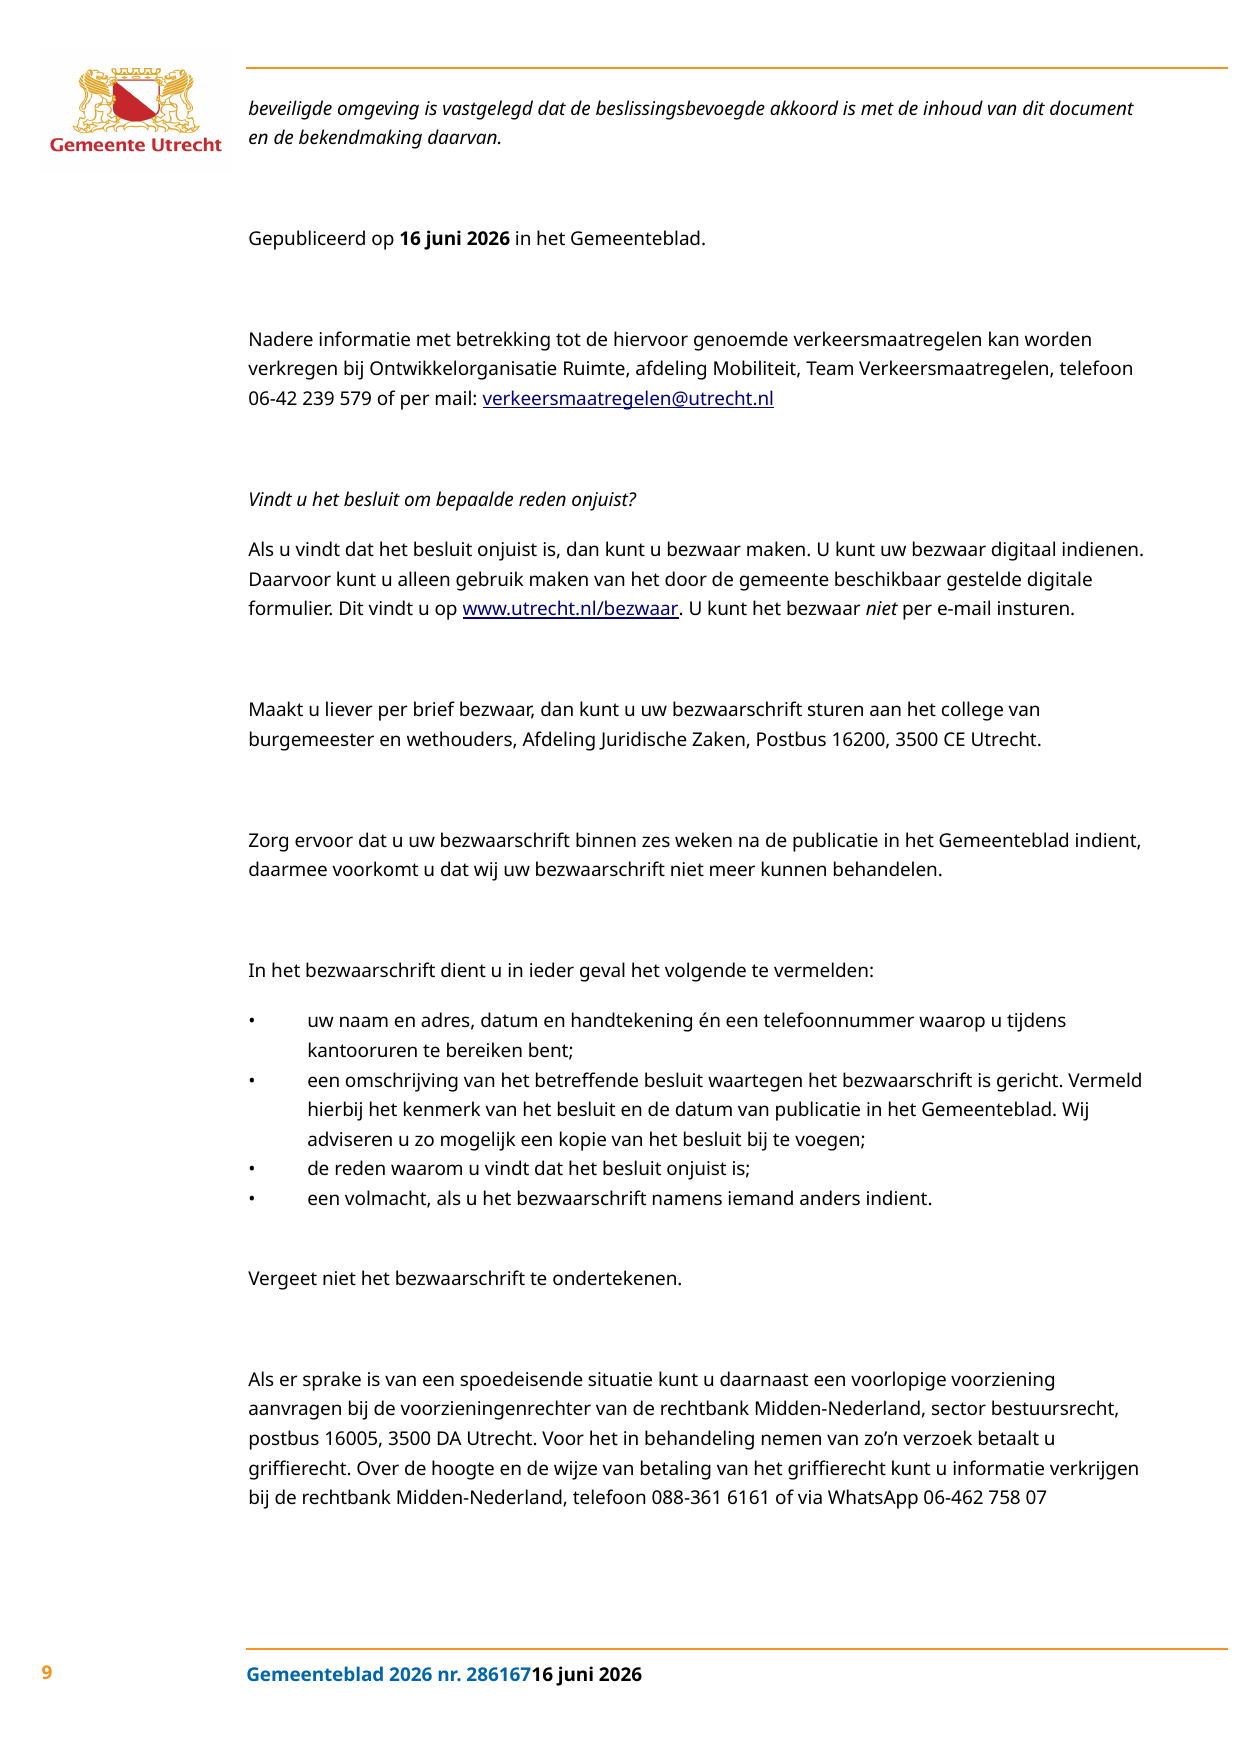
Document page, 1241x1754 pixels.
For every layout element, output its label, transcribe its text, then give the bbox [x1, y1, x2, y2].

text Vindt u het besluit om bepaalde reden onjuist? [248, 486, 1152, 512]
list uw naam en adres, datum en handtekening én een telefoonnummer waarop u tijdens kantooruren te bereiken bent; [248, 1008, 1152, 1063]
text Als u vindt dat het besluit onjuist is, dan kunt u bezwaar maken. U kunt uw bezwaar digitaal indienen. Daarvoor kunt u alleen gebruik maken van het door de gemeente beschikbaar gestelde digitale formulier. Dit vindt u op www.utrecht.nl/bezwaar. U kunt het bezwaar niet per e-mail insturen. [248, 536, 1152, 621]
text Zorg ervoor dat u uw bezwaarschrift binnen zes weken na de publicatie in het Gemeenteblad indient, daarmee voorkomt u dat wij uw bezwaarschrift niet meer kunnen behandelen. [248, 827, 1152, 882]
picture [41, 47, 231, 172]
list een volmacht, als u het bezwaarschrift namens iemand anders indient. [248, 1185, 1152, 1211]
text Nadere informatie met betrekking tot de hiervoor genoemde verkeersmaatregelen kan worden verkregen bij Ontwikkelorganisatie Ruimte, afdeling Mobiliteit, Team Verkeersmaatregelen, telefoon 06-42 239 579 of per mail: verkeersmaatregelen@utrecht.nl [248, 326, 1152, 411]
text Gepubliceerd op 16 juni 2026 in het Gemeenteblad. [248, 225, 1152, 251]
list de reden waarom u vindt dat het besluit onjuist is; [248, 1156, 1152, 1181]
text Als er sprake is van een spoedeisende situatie kunt u daarnaast een voorlopige voorziening aanvragen bij de voorzieningenrechter van de rechtbank Midden-Nederland, sector bestuursrecht, postbus 16005, 3500 DA Utrecht. Voor het in behandeling nemen van zo’n verzoek betaalt u griffierecht. Over de hoogte en de wijze van betaling van het griffierecht kunt u informatie verkrijgen bij de rechtbank Midden-Nederland, telefoon 088-361 6161 of via WhatsApp 06-462 758 07 [248, 1366, 1152, 1510]
text beveiligde omgeving is vastgelegd dat de beslissingsbevoegde akkoord is met de inhoud van dit document en de bekendmaking daarvan. [248, 95, 1152, 150]
list een omschrijving van het betreffende besluit waartegen het bezwaarschrift is gericht. Vermeld hierbij het kenmerk van het besluit en de datum van publicatie in het Gemeenteblad. Wij adviseren u zo mogelijk een kopie van het besluit bij te voegen; [248, 1067, 1152, 1152]
text In het bezwaarschrift dient u in ieder geval het volgende te vermelden: [248, 957, 1152, 983]
text Vergeet niet het bezwaarschrift te ondertekenen. [248, 1265, 1152, 1291]
text Maakt u liever per brief bezwaar, dan kunt u uw bezwaarschrift sturen aan het college van burgemeester en wethouders, Afdeling Juridische Zaken, Postbus 16200, 3500 CE Utrecht. [248, 696, 1152, 752]
